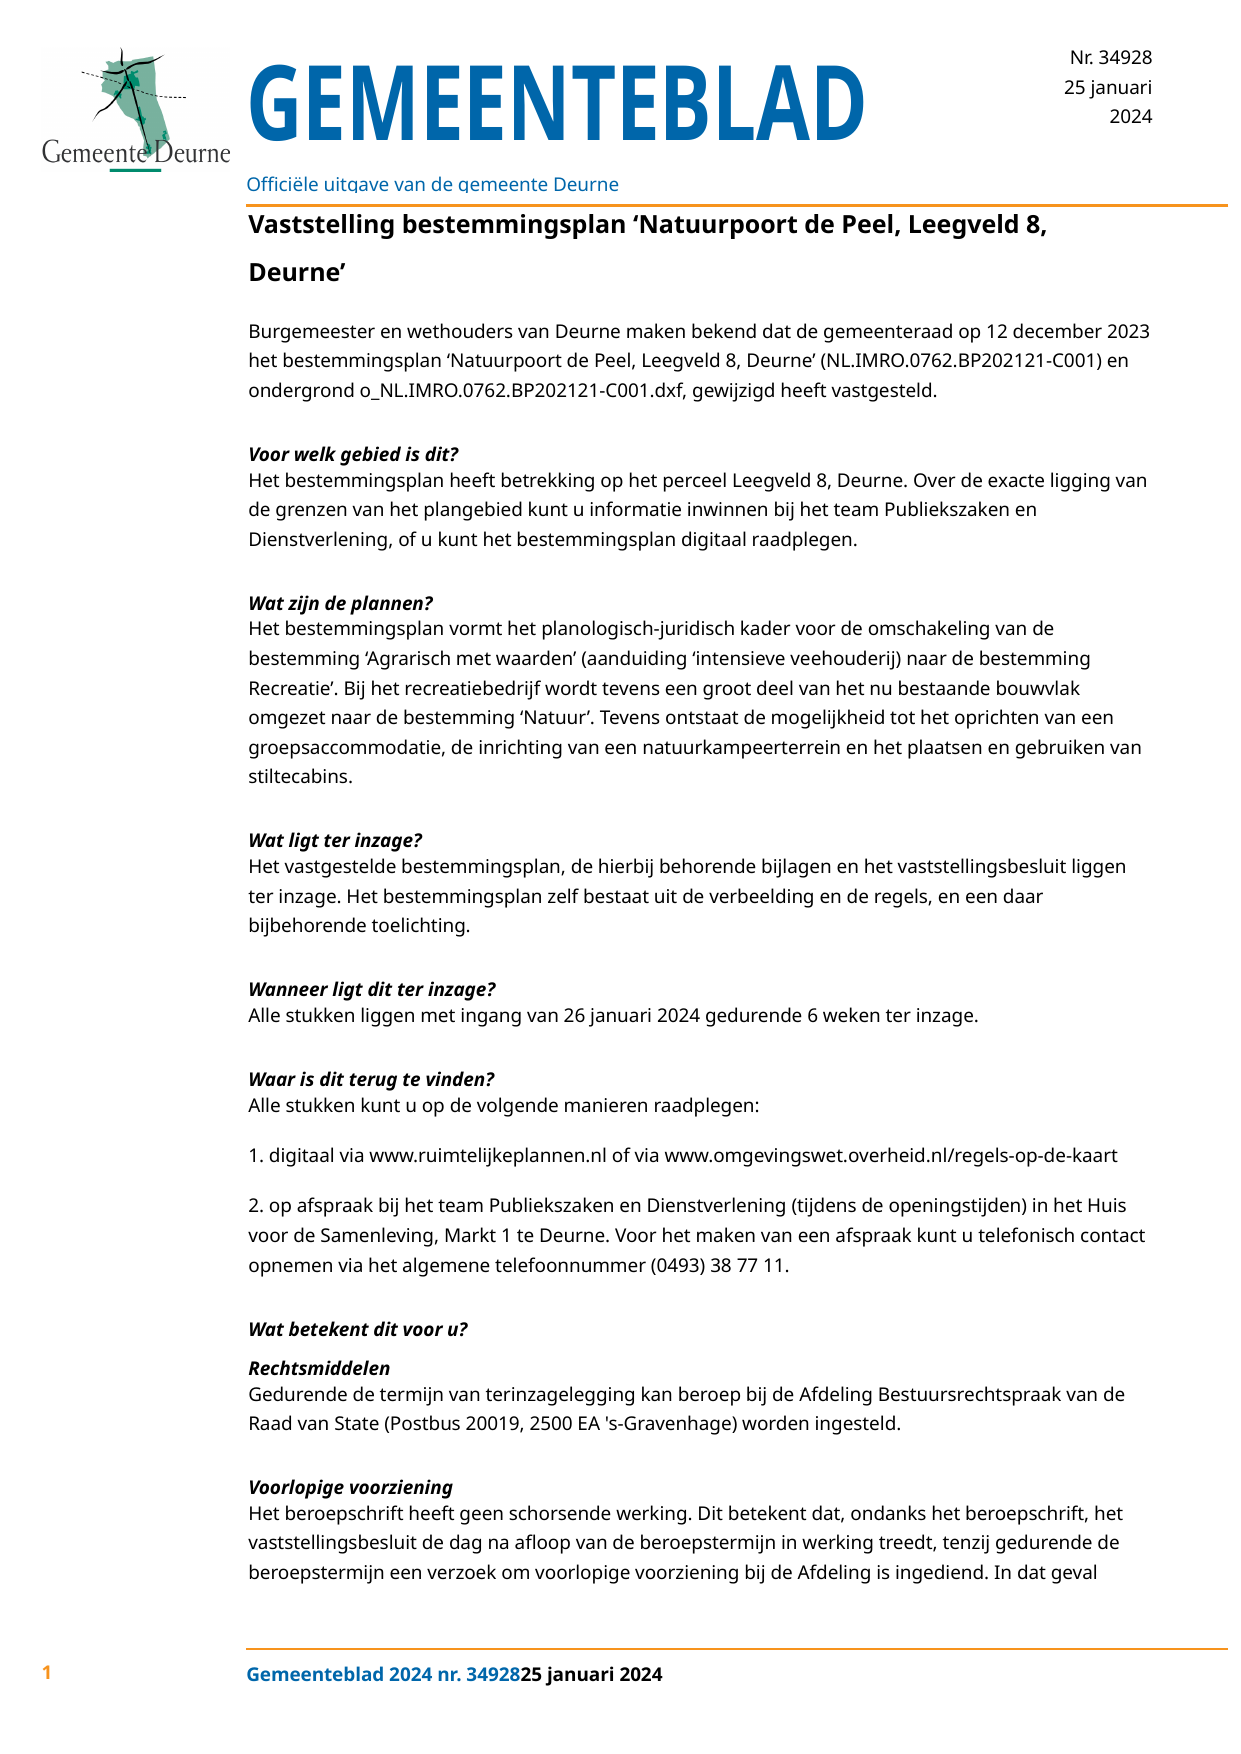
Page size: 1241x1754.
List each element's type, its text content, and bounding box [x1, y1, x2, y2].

text Gedurende de termijn van terinzagelegging kan beroep bij de Afdeling Bestuursrechtspraak van de Raad van State (Postbus 20019, 2500 EA 's-Gravenhage) worden ingesteld. [248, 1381, 1152, 1436]
text 2. op afspraak bij het team Publiekszaken en Dienstverlening (tijdens de openingstijden) in het Huis voor de Samenleving, Markt 1 te Deurne. Voor het maken van een afspraak kunt u telefonisch contact opnemen via het algemene telefoonnummer (0493) 38 77 11. [248, 1193, 1152, 1277]
text Het bestemmingsplan vormt het planologisch-juridisch kader voor de omschakeling van de bestemming ‘Agrarisch met waarden’ (aanduiding ‘intensieve veehouderij) naar de bestemming Recreatie’. Bij het recreatiebedrijf wordt tevens een groot deel van het nu bestaande bouwvlak omgezet naar de bestemming ‘Natuur’. Tevens ontstaat de mogelijkheid tot het oprichten van een groepsaccommodatie, de inrichting van een natuurkampeerterrein en het plaatsen en gebruiken van stiltecabins. [248, 616, 1152, 789]
text Rechtsmiddelen [248, 1355, 1152, 1381]
text Het bestemmingsplan heeft betrekking op het perceel Leegveld 8, Deurne. Over de exacte ligging van de grenzen van het plangebied kunt u informatie inwinnen bij het team Publiekszaken en Dienstverlening, of u kunt het bestemmingsplan digitaal raadplegen. [248, 467, 1152, 552]
text Alle stukken kunt u op de volgende manieren raadplegen: [248, 1092, 1152, 1117]
text Vaststelling bestemmingsplan ‘Natuurpoort de Peel, Leegveld 8, Deurne’ [248, 207, 1152, 288]
picture [41, 47, 231, 172]
text Waar is dit terug te vinden? [248, 1066, 1152, 1092]
text Wat betekent dit voor u? [248, 1316, 1152, 1341]
text Voor welk gebied is dit? [248, 441, 1152, 467]
text Voorlopige voorziening [248, 1474, 1152, 1500]
text Alle stukken liggen met ingang van 26 januari 2024 gedurende 6 weken ter inzage. [248, 1002, 1152, 1028]
text Burgemeester en wethouders van Deurne maken bekend dat de gemeenteraad op 12 december 2023 het bestemmingsplan ‘Natuurpoort de Peel, Leegveld 8, Deurne’ (NL.IMRO.0762.BP202121-C001) en ondergrond o_NL.IMRO.0762.BP202121-C001.dxf, gewijzigd heeft vastgesteld. [248, 318, 1152, 403]
text Wanneer ligt dit ter inzage? [248, 976, 1152, 1002]
text Het vastgestelde bestemmingsplan, de hierbij behorende bijlagen en het vaststellingsbesluit liggen ter inzage. Het bestemmingsplan zelf bestaat uit de verbeelding en de regels, en een daar bijbehorende toelichting. [248, 853, 1152, 938]
text Het beroepschrift heeft geen schorsende werking. Dit betekent dat, ondanks het beroepschrift, het vaststellingsbesluit de dag na afloop van de beroepstermijn in werking treedt, tenzij gedurende de beroepstermijn een verzoek om voorlopige voorziening bij de Afdeling is ingediend. In dat geval [248, 1500, 1152, 1585]
text Wat zijn de plannen? [248, 590, 1152, 616]
text Wat ligt ter inzage? [248, 827, 1152, 853]
text 1. digitaal via www.ruimtelijkeplannen.nl of via www.omgevingswet.overheid.nl/regels-op-de-kaart [248, 1142, 1152, 1168]
